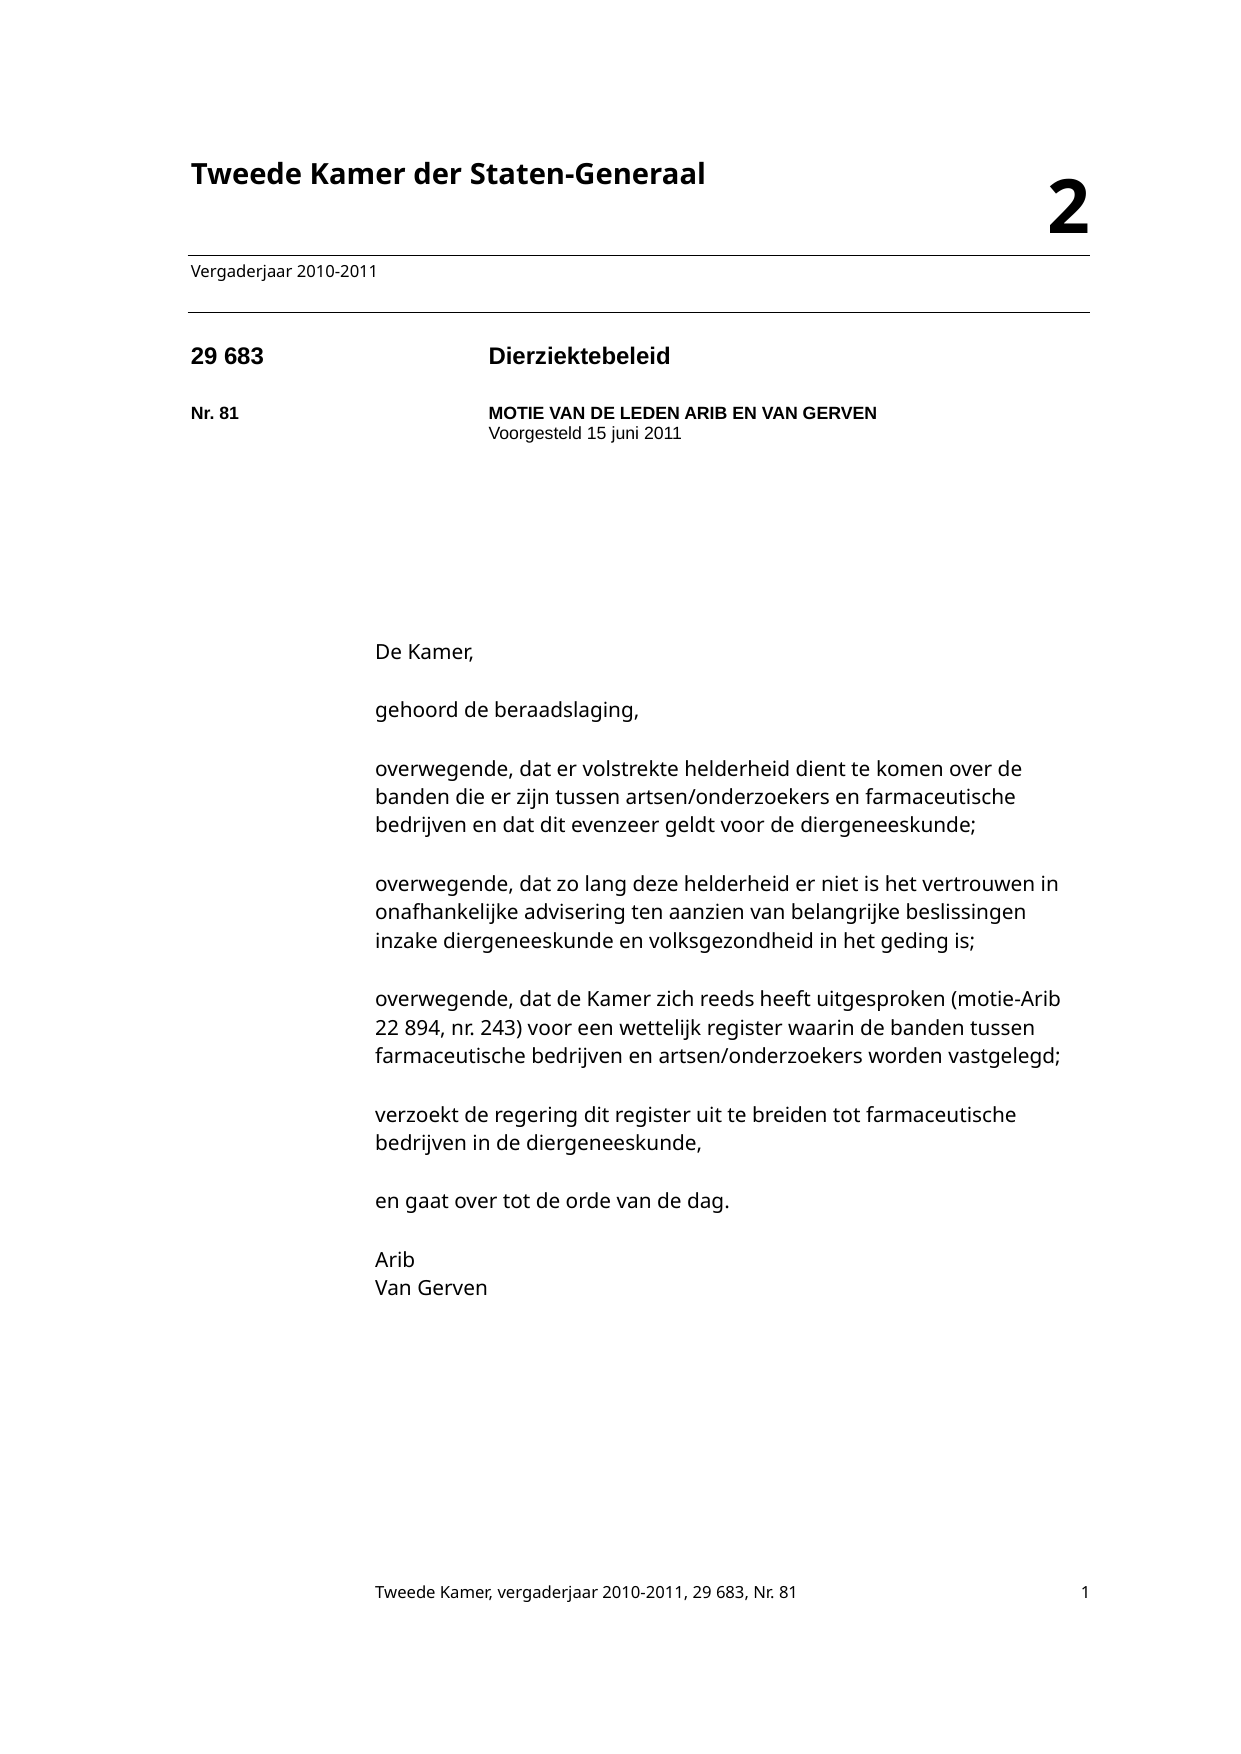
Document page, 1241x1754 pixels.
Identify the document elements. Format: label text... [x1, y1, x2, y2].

table_cell 29 683 [188, 339, 485, 399]
table_header Tweede Kamer der Staten-Generaal [188, 150, 909, 255]
table_header 2 [910, 150, 1090, 255]
text en gaat over tot de orde van de dag. [375, 1187, 1090, 1215]
table_cell [485, 256, 1090, 312]
text De Kamer, [375, 637, 1090, 665]
table_cell Dierziektebeleid [485, 339, 1090, 399]
text overwegende, dat de Kamer zich reeds heeft uitgesproken (motie-Arib 22 894, nr. 243) voor een wettelijk register waarin de banden tussen farmaceutische bedrijven en artsen/onderzoekers worden vastgelegd; [375, 984, 1090, 1070]
table_cell Nr. 81 [188, 399, 485, 518]
text verzoekt de regering dit register uit te breiden tot farmaceutische bedrijven in de diergeneeskunde, [375, 1100, 1090, 1157]
table_cell Vergaderjaar 2010-2011 [188, 256, 485, 312]
table_cell MOTIE VAN DE LEDEN ARIB EN VAN GERVEN Voorgesteld 15 juni 2011 [485, 399, 1090, 518]
text overwegende, dat er volstrekte helderheid dient te komen over de banden die er zijn tussen artsen/onderzoekers en farmaceutische bedrijven en dat dit evenzeer geldt voor de diergeneeskunde; [375, 754, 1090, 839]
table_cell [188, 313, 485, 339]
text Arib [375, 1245, 1090, 1273]
text gehoord de beraadslaging, [375, 695, 1090, 724]
text Van Gerven [375, 1273, 1090, 1302]
text overwegende, dat zo lang deze helderheid er niet is het vertrouwen in onafhankelijke advisering ten aanzien van belangrijke beslissingen inzake diergeneeskunde en volksgezondheid in het geding is; [375, 869, 1090, 954]
table_cell [485, 313, 1090, 339]
